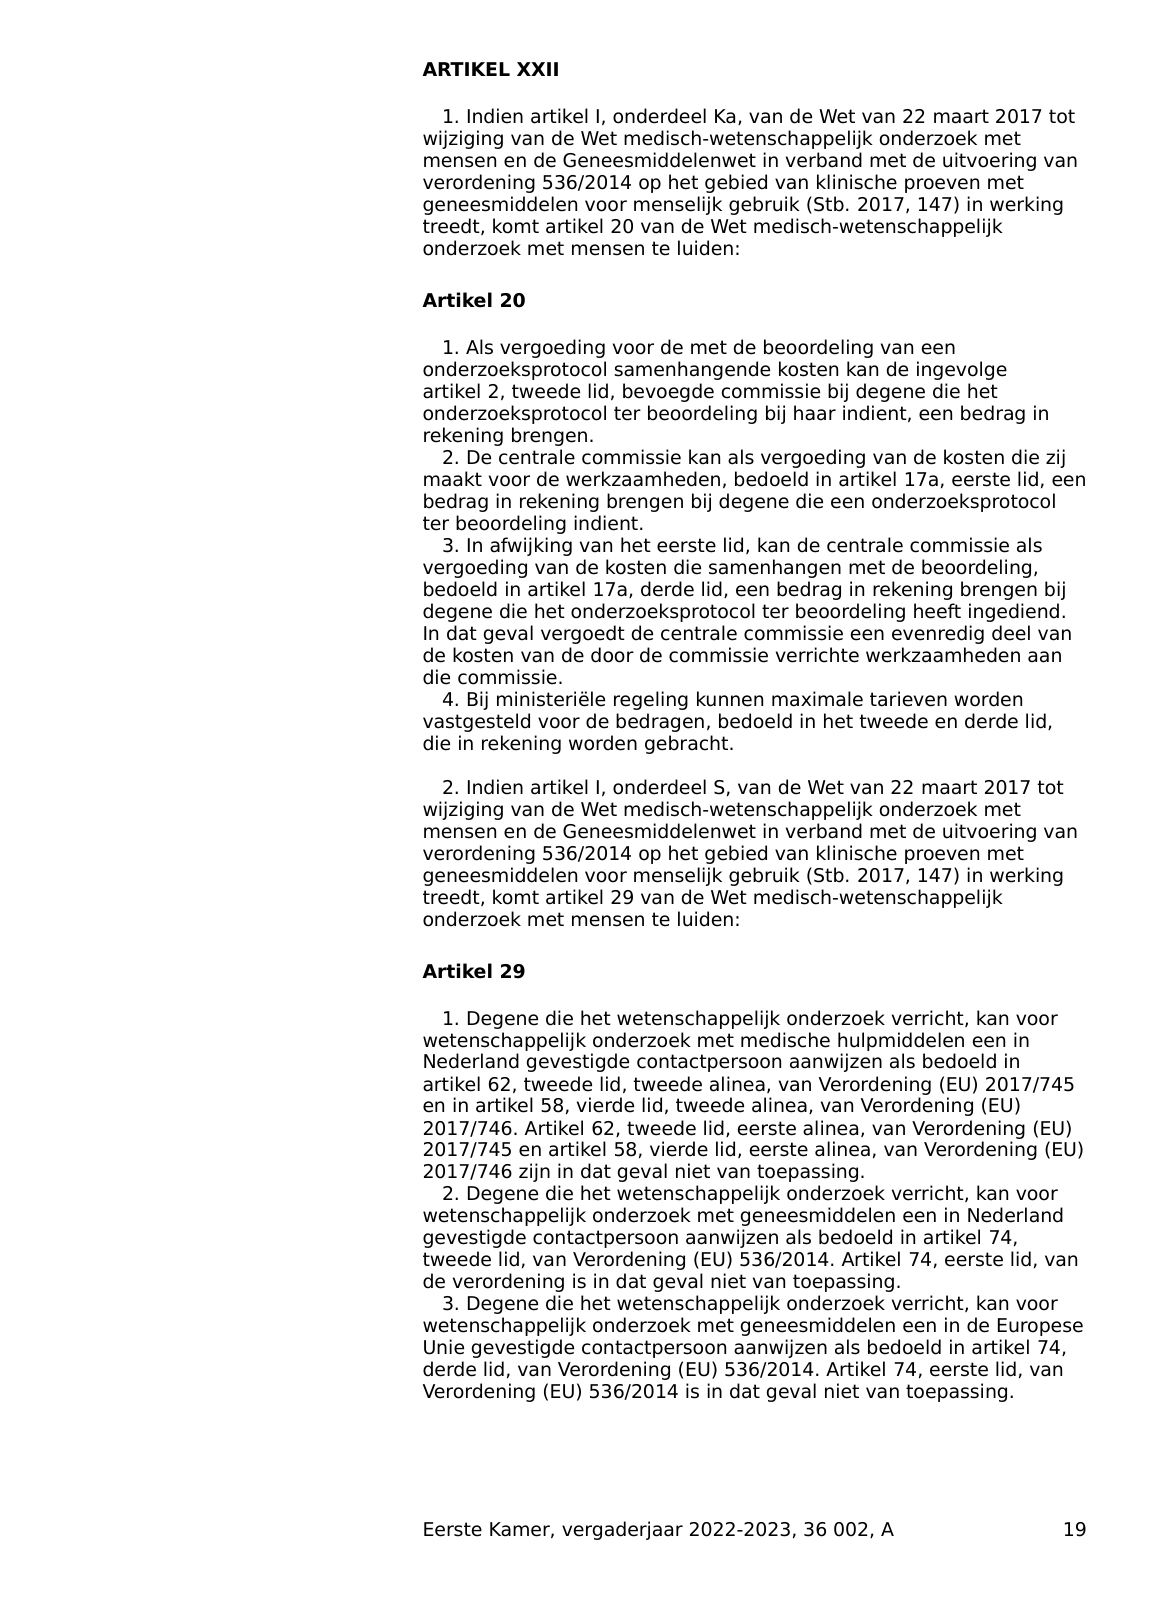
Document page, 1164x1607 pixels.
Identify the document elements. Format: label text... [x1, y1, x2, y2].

text 4. Bij ministeriële regeling kunnen maximale tarieven worden vastgesteld voor de bedragen, bedoeld in het tweede en derde lid, die in rekening worden gebracht. [422, 688, 1087, 754]
subtitle Artikel 29 [422, 961, 1087, 982]
text 1. Indien artikel I, onderdeel Ka, van de Wet van 22 maart 2017 tot wijziging van de Wet medisch-wetenschappelijk onderzoek met mensen en de Geneesmiddelenwet in verband met de uitvoering van verordening 536/2014 op het gebied van klinische proeven met geneesmiddelen voor menselijk gebruik (Stb. 2017, 147) in werking treedt, komt artikel 20 van de Wet medisch-wetenschappelijk onderzoek met mensen te luiden: [422, 106, 1087, 260]
text 2. De centrale commissie kan als vergoeding van de kosten die zij maakt voor de werkzaamheden, bedoeld in artikel 17a, eerste lid, een bedrag in rekening brengen bij degene die een onderzoeksprotocol ter beoordeling indient. [422, 447, 1087, 535]
text 2. Indien artikel I, onderdeel S, van de Wet van 22 maart 2017 tot wijziging van de Wet medisch-wetenschappelijk onderzoek met mensen en de Geneesmiddelenwet in verband met de uitvoering van verordening 536/2014 op het gebied van klinische proeven met geneesmiddelen voor menselijk gebruik (Stb. 2017, 147) in werking treedt, komt artikel 29 van de Wet medisch-wetenschappelijk onderzoek met mensen te luiden: [422, 777, 1087, 931]
subtitle Artikel 20 [422, 290, 1087, 312]
text 3. In afwijking van het eerste lid, kan de centrale commissie als vergoeding van de kosten die samenhangen met de beoordeling, bedoeld in artikel 17a, derde lid, een bedrag in rekening brengen bij degene die het onderzoeksprotocol ter beoordeling heeft ingediend. In dat geval vergoedt de centrale commissie een evenredig deel van de kosten van de door de commissie verrichte werkzaamheden aan die commissie. [422, 535, 1087, 688]
text 2. Degene die het wetenschappelijk onderzoek verricht, kan voor wetenschappelijk onderzoek met geneesmiddelen een in Nederland gevestigde contactpersoon aanwijzen als bedoeld in artikel 74, tweede lid, van Verordening (EU) 536/2014. Artikel 74, eerste lid, van de verordening is in dat geval niet van toepassing. [422, 1183, 1087, 1293]
subtitle ARTIKEL XXII [422, 59, 1087, 81]
text 1. Degene die het wetenschappelijk onderzoek verricht, kan voor wetenschappelijk onderzoek met medische hulpmiddelen een in Nederland gevestigde contactpersoon aanwijzen als bedoeld in artikel 62, tweede lid, tweede alinea, van Verordening (EU) 2017/745 en in artikel 58, vierde lid, tweede alinea, van Verordening (EU) 2017/746. Artikel 62, tweede lid, eerste alinea, van Verordening (EU) 2017/745 en artikel 58, vierde lid, eerste alinea, van Verordening (EU) 2017/746 zijn in dat geval niet van toepassing. [422, 1007, 1087, 1183]
text 3. Degene die het wetenschappelijk onderzoek verricht, kan voor wetenschappelijk onderzoek met geneesmiddelen een in de Europese Unie gevestigde contactpersoon aanwijzen als bedoeld in artikel 74, derde lid, van Verordening (EU) 536/2014. Artikel 74, eerste lid, van Verordening (EU) 536/2014 is in dat geval niet van toepassing. [422, 1293, 1087, 1403]
text 1. Als vergoeding voor de met de beoordeling van een onderzoeksprotocol samenhangende kosten kan de ingevolge artikel 2, tweede lid, bevoegde commissie bij degene die het onderzoeksprotocol ter beoordeling bij haar indient, een bedrag in rekening brengen. [422, 337, 1087, 447]
